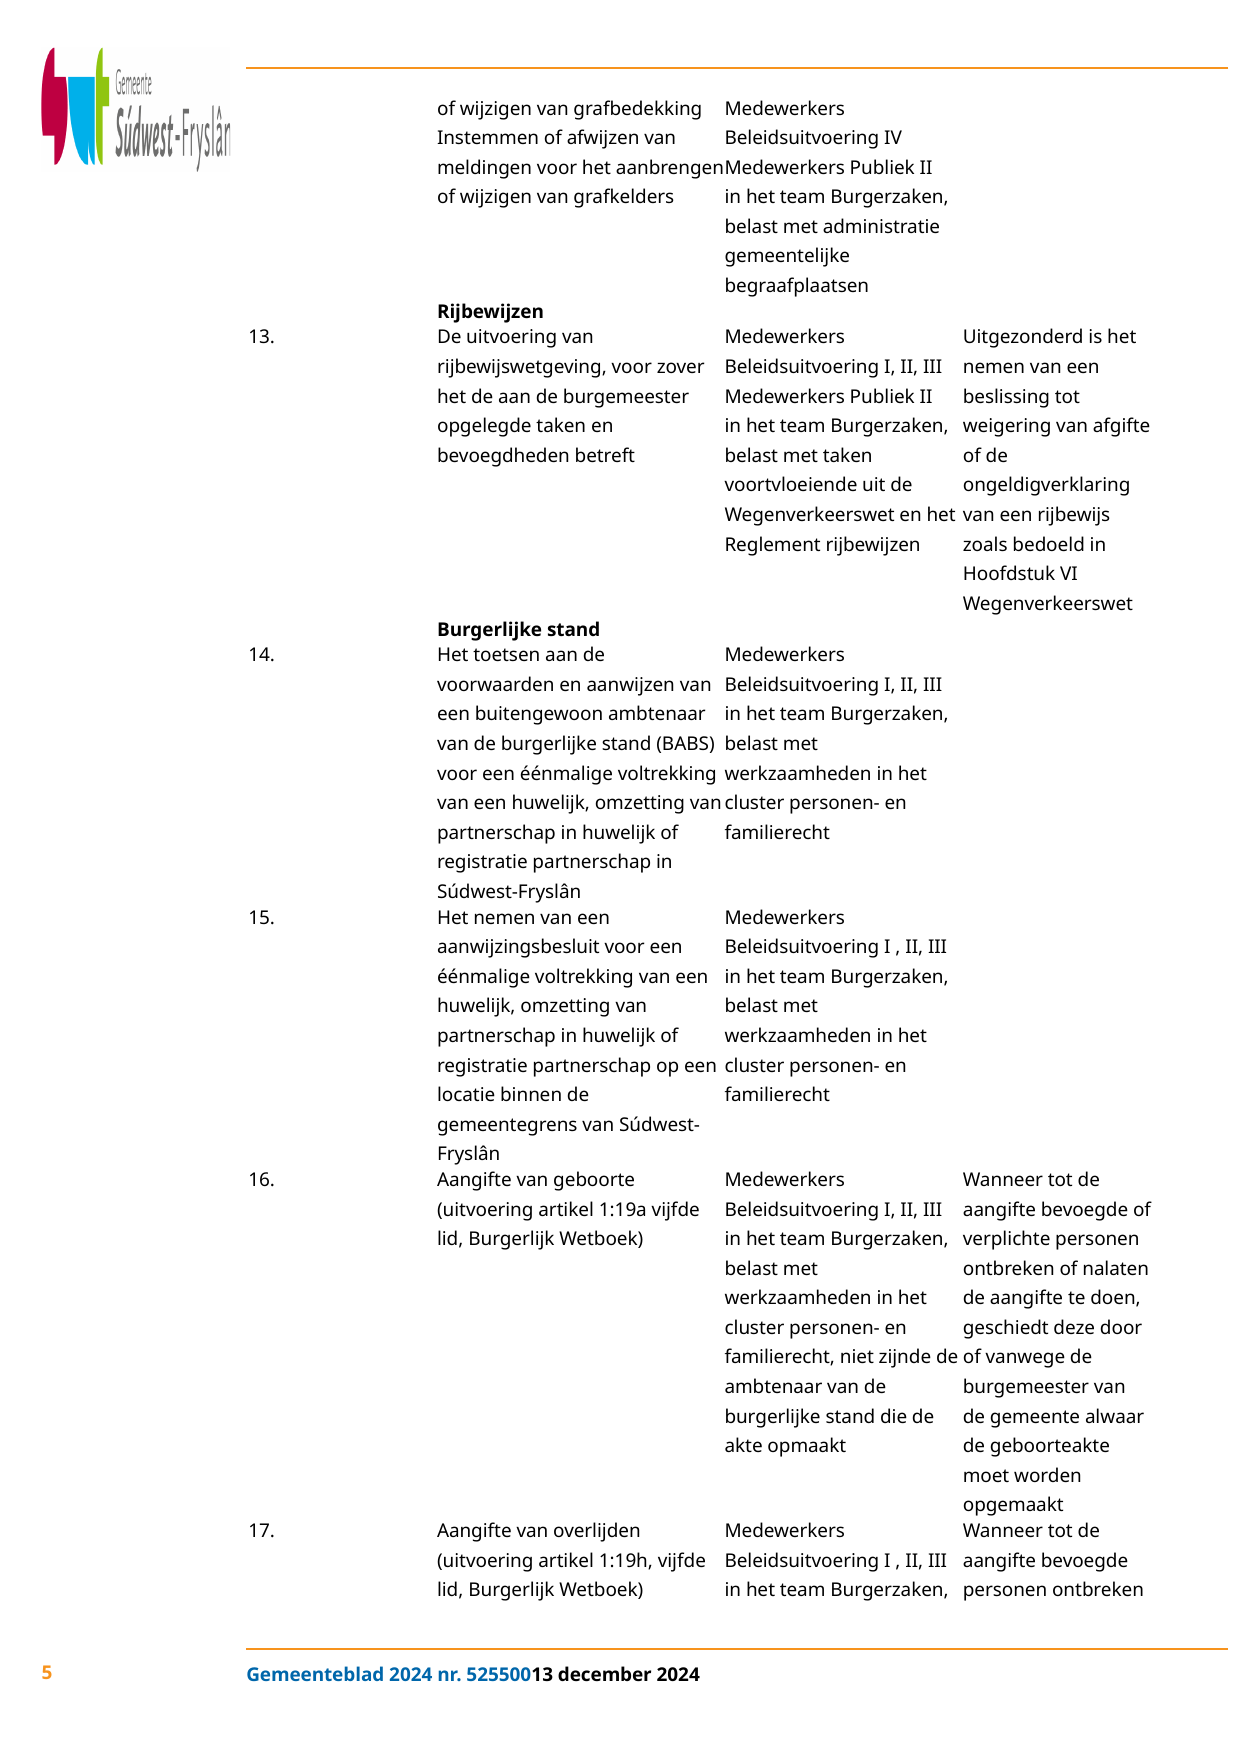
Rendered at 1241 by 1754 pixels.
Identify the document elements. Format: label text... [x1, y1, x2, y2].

table_cell [963, 641, 1152, 904]
table_cell Medewerkers Beleidsuitvoering I, II, III in het team Burgerzaken, belast met werkzaamheden in het cluster personen- en familierecht, niet zijnde de ambtenaar van de burgerlijke stand die de akte opmaakt [724, 1166, 963, 1517]
table_cell [963, 616, 1152, 641]
table_cell 16. [248, 1166, 437, 1517]
table_cell Medewerkers Beleidsuitvoering IV Medewerkers Publiek II in het team Burgerzaken, belast met administratie gemeentelijke begraafplaatsen [724, 95, 963, 298]
table_cell Medewerkers Beleidsuitvoering I, II, III in het team Burgerzaken, belast met werkzaamheden in het cluster personen- en familierecht [724, 641, 963, 904]
table_cell Wanneer tot de aangifte bevoegde personen ontbreken [963, 1518, 1152, 1602]
table_cell [963, 904, 1152, 1166]
table_cell [724, 298, 963, 324]
table_cell Medewerkers Beleidsuitvoering I, II, III Medewerkers Publiek II in het team Burgerzaken, belast met taken voortvloeiende uit de Wegenverkeerswet en het Reglement rijbewijzen [724, 324, 963, 616]
table_cell Uitgezonderd is het nemen van een beslissing tot weigering van afgifte of de ongeldigverklaring van een rijbewijs zoals bedoeld in Hoofdstuk VI Wegenverkeerswet [963, 324, 1152, 616]
picture [41, 47, 231, 172]
table_cell 13. [248, 324, 437, 616]
table_cell Aangifte van overlijden (uitvoering artikel 1:19h, vijfde lid, Burgerlijk Wetboek) [437, 1518, 724, 1602]
table_cell Aangifte van geboorte (uitvoering artikel 1:19a vijfde lid, Burgerlijk Wetboek) [437, 1166, 724, 1517]
table_cell Rijbewijzen [437, 298, 724, 324]
table_cell Het toetsen aan de voorwaarden en aanwijzen van een buitengewoon ambtenaar van de burgerlijke stand (BABS) voor een éénmalige voltrekking van een huwelijk, omzetting van partnerschap in huwelijk of registratie partnerschap in Súdwest-Fryslân [437, 641, 724, 904]
table_cell Het nemen van een aanwijzingsbesluit voor een éénmalige voltrekking van een huwelijk, omzetting van partnerschap in huwelijk of registratie partnerschap op een locatie binnen de gemeentegrens van Súdwest-Fryslân [437, 904, 724, 1166]
table_cell [248, 298, 437, 324]
table_cell 17. [248, 1518, 437, 1602]
table_cell 15. [248, 904, 437, 1166]
table_cell 14. [248, 641, 437, 904]
table_cell [963, 95, 1152, 298]
table_cell Medewerkers Beleidsuitvoering I , II, III in het team Burgerzaken, [724, 1518, 963, 1602]
table_cell Burgerlijke stand [437, 616, 724, 641]
table_cell [724, 616, 963, 641]
table_cell [963, 298, 1152, 324]
table_cell Medewerkers Beleidsuitvoering I , II, III in het team Burgerzaken, belast met werkzaamheden in het cluster personen- en familierecht [724, 904, 963, 1166]
table_cell De uitvoering van rijbewijswetgeving, voor zover het de aan de burgemeester opgelegde taken en bevoegdheden betreft [437, 324, 724, 616]
table_cell Wanneer tot de aangifte bevoegde of verplichte personen ontbreken of nalaten de aangifte te doen, geschiedt deze door of vanwege de burgemeester van de gemeente alwaar de geboorteakte moet worden opgemaakt [963, 1166, 1152, 1517]
table_cell [248, 95, 437, 298]
table_cell of wijzigen van grafbedekking Instemmen of afwijzen van meldingen voor het aanbrengen of wijzigen van grafkelders [437, 95, 724, 298]
table_cell [248, 616, 437, 641]
